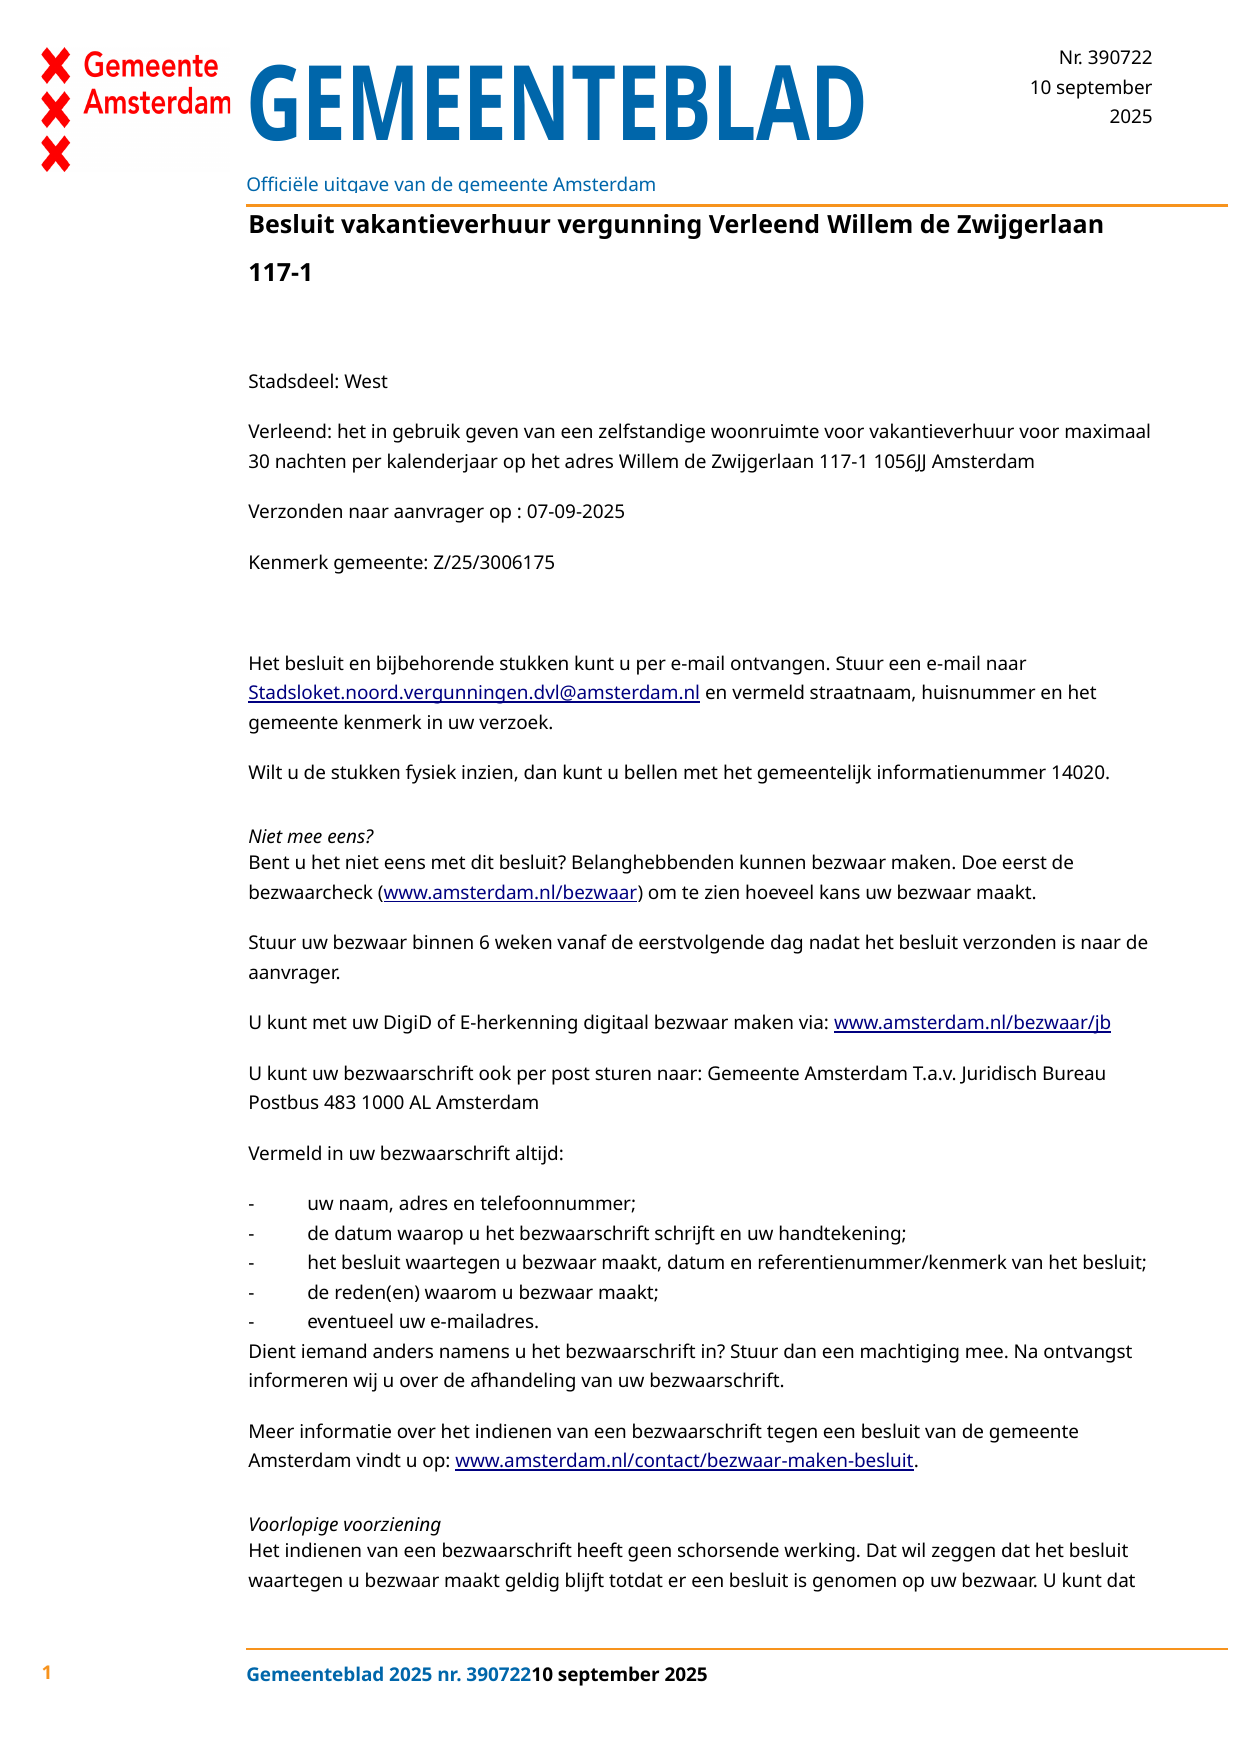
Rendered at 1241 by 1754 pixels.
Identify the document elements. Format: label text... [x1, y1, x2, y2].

list de datum waarop u het bezwaarschrift schrijft en uw handtekening; [248, 1220, 1152, 1245]
list de reden(en) waarom u bezwaar maakt; [248, 1279, 1152, 1304]
text Verleend: het in gebruik geven van een zelfstandige woonruimte voor vakantieverhuur voor maximaal 30 nachten per kalenderjaar op het adres Willem de Zwijgerlaan 117-1 1056JJ Amsterdam [248, 419, 1152, 474]
text Niet mee eens? [248, 823, 1152, 849]
text Besluit vakantieverhuur vergunning Verleend Willem de Zwijgerlaan 117-1 [248, 207, 1152, 288]
text Stadsdeel: West [248, 368, 1152, 394]
text U kunt uw bezwaarschrift ook per post sturen naar: Gemeente Amsterdam T.a.v. Juridisch Bureau Postbus 483 1000 AL Amsterdam [248, 1060, 1152, 1115]
picture [41, 47, 231, 172]
list het besluit waartegen u bezwaar maakt, datum en referentienummer/kenmerk van het besluit; [248, 1249, 1152, 1275]
text Stuur uw bezwaar binnen 6 weken vanaf de eerstvolgende dag nadat het besluit verzonden is naar de aanvrager. [248, 929, 1152, 984]
text Kenmerk gemeente: Z/25/3006175 [248, 549, 1152, 575]
text Verzonden naar aanvrager op : 07-09-2025 [248, 499, 1152, 524]
text U kunt met uw DigiD of E-herkenning digitaal bezwaar maken via: www.amsterdam.nl/bezwaar/jb [248, 1009, 1152, 1035]
text Voorlopige voorziening [248, 1512, 1152, 1537]
list eventueel uw e-mailadres. [248, 1308, 1152, 1334]
text Het besluit en bijbehorende stukken kunt u per e-mail ontvangen. Stuur een e-mail naar Stadsloket.noord.vergunningen.dvl@amsterdam.nl en vermeld straatnaam, huisnummer en het gemeente kenmerk in uw verzoek. [248, 650, 1152, 735]
text Wilt u de stukken fysiek inzien, dan kunt u bellen met het gemeentelijk informatienummer 14020. [248, 759, 1152, 785]
text Vermeld in uw bezwaarschrift altijd: [248, 1140, 1152, 1165]
text Dient iemand anders namens u het bezwaarschrift in? Stuur dan een machtiging mee. Na ontvangst informeren wij u over de afhandeling van uw bezwaarschrift. [248, 1338, 1152, 1393]
text Meer informatie over het indienen van een bezwaarschrift tegen een besluit van de gemeente Amsterdam vindt u op: www.amsterdam.nl/contact/bezwaar-maken-besluit. [248, 1418, 1152, 1473]
list uw naam, adres en telefoonnummer; [248, 1190, 1152, 1216]
text Het indienen van een bezwaarschrift heeft geen schorsende werking. Dat wil zeggen dat het besluit waartegen u bezwaar maakt geldig blijft totdat er een besluit is genomen op uw bezwaar. U kunt dat [248, 1537, 1152, 1593]
text Bent u het niet eens met dit besluit? Belanghebbenden kunnen bezwaar maken. Doe eerst de bezwaarcheck (www.amsterdam.nl/bezwaar) om te zien hoeveel kans uw bezwaar maakt. [248, 849, 1152, 904]
